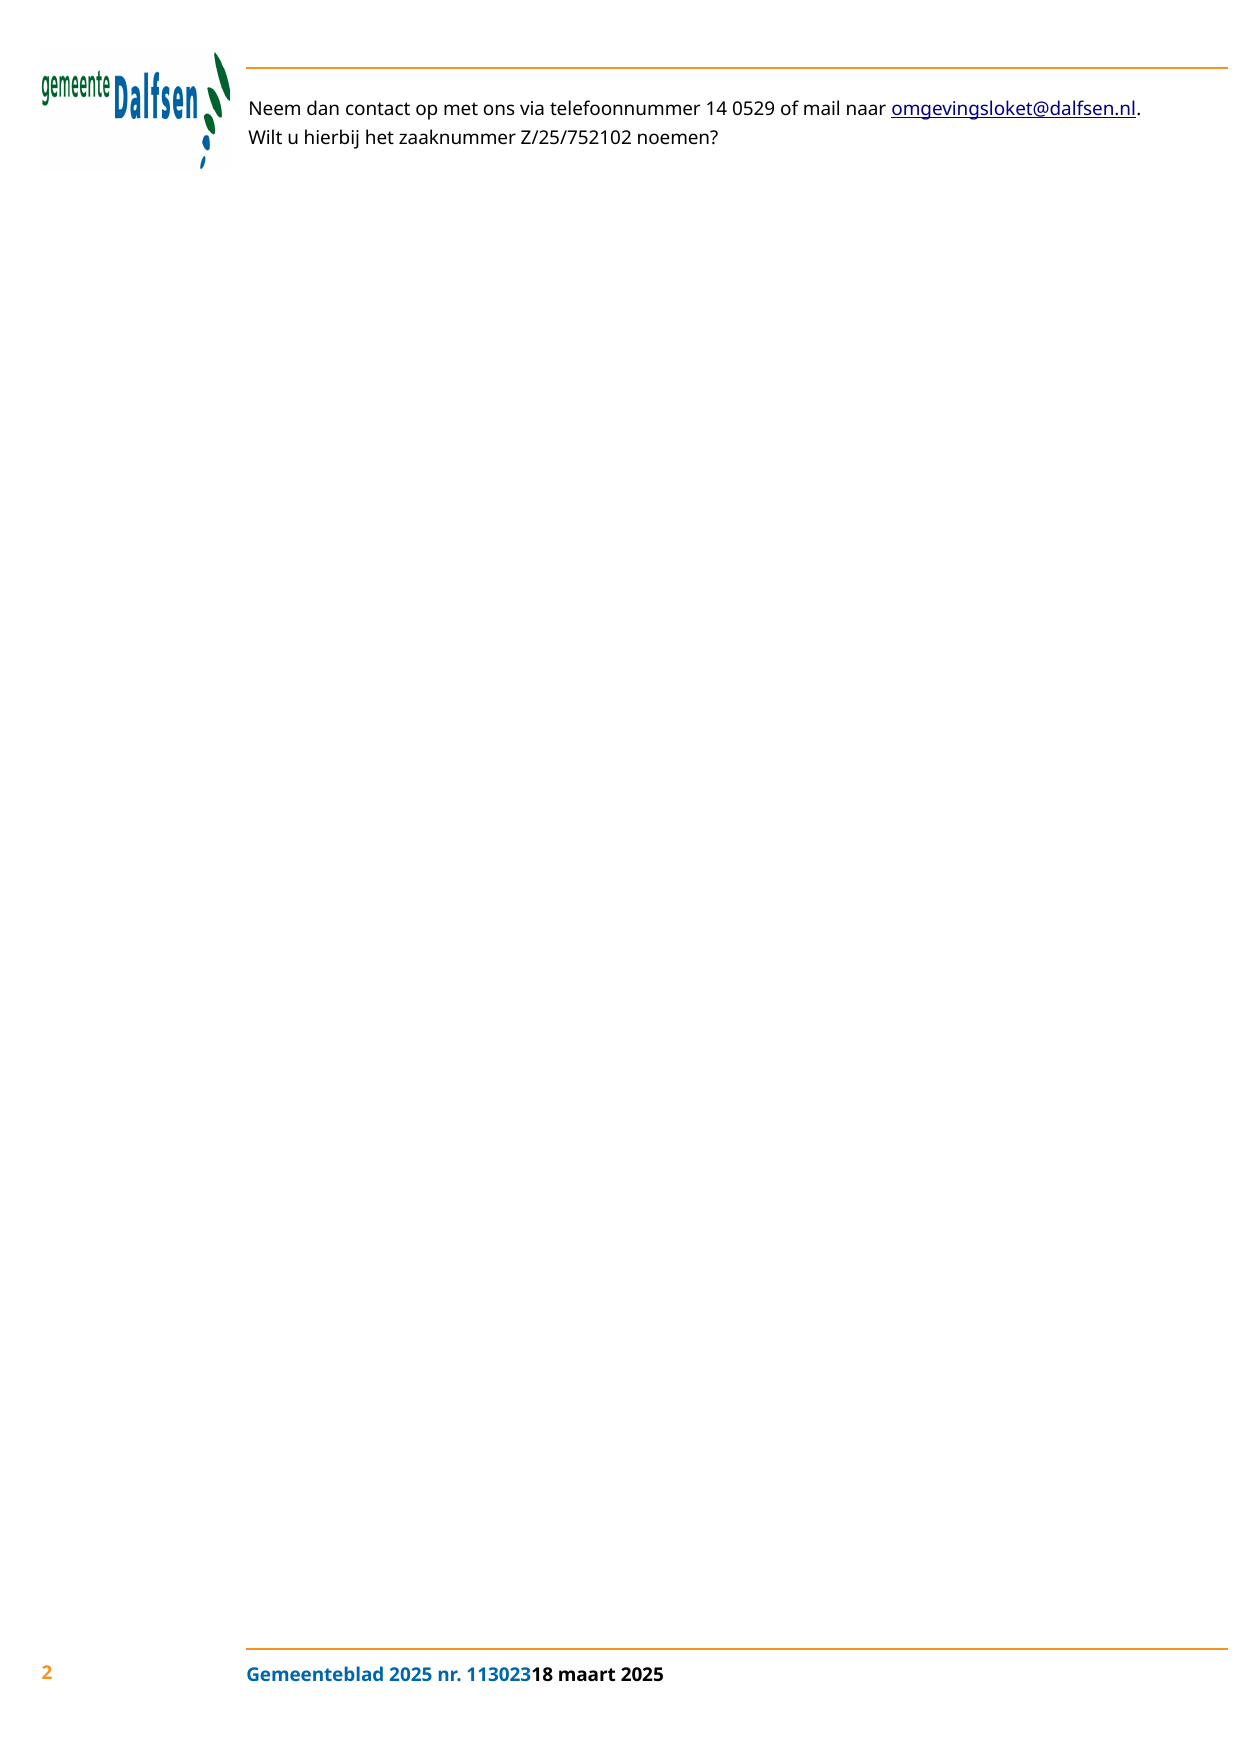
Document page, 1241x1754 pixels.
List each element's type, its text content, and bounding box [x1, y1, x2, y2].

picture [41, 47, 231, 172]
text Neem dan contact op met ons via telefoonnummer 14 0529 of mail naar omgevingsloket@dalfsen.nl. Wilt u hierbij het zaaknummer Z/25/752102 noemen? [248, 95, 1152, 150]
